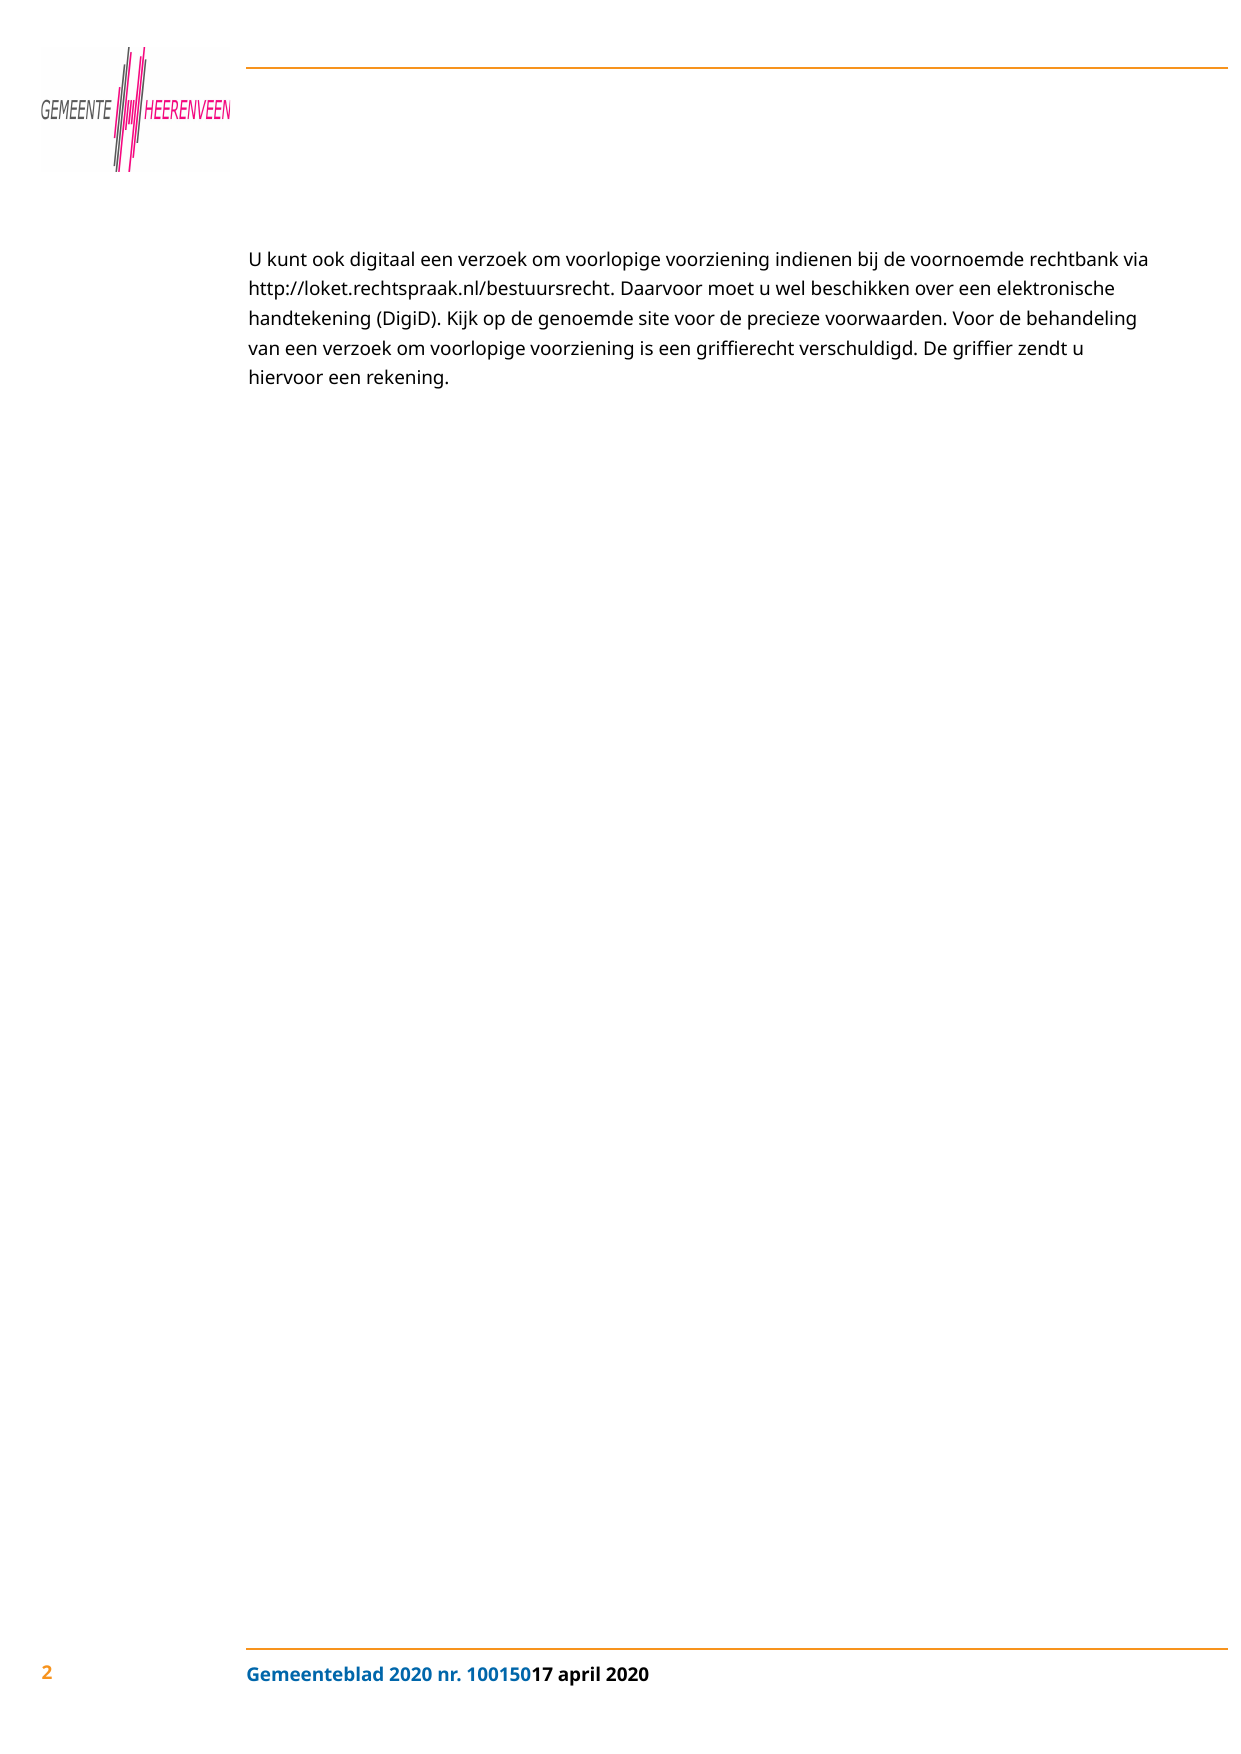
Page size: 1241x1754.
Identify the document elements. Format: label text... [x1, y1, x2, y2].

text U kunt ook digitaal een verzoek om voorlopige voorziening indienen bij de voornoemde rechtbank via http://loket.rechtspraak.nl/bestuursrecht. Daarvoor moet u wel beschikken over een elektronische handtekening (DigiD). Kijk op de genoemde site voor de precieze voorwaarden. Voor de behandeling van een verzoek om voorlopige voorziening is een griffierecht verschuldigd. De griffier zendt u hiervoor een rekening. [248, 246, 1152, 390]
picture [41, 47, 231, 172]
